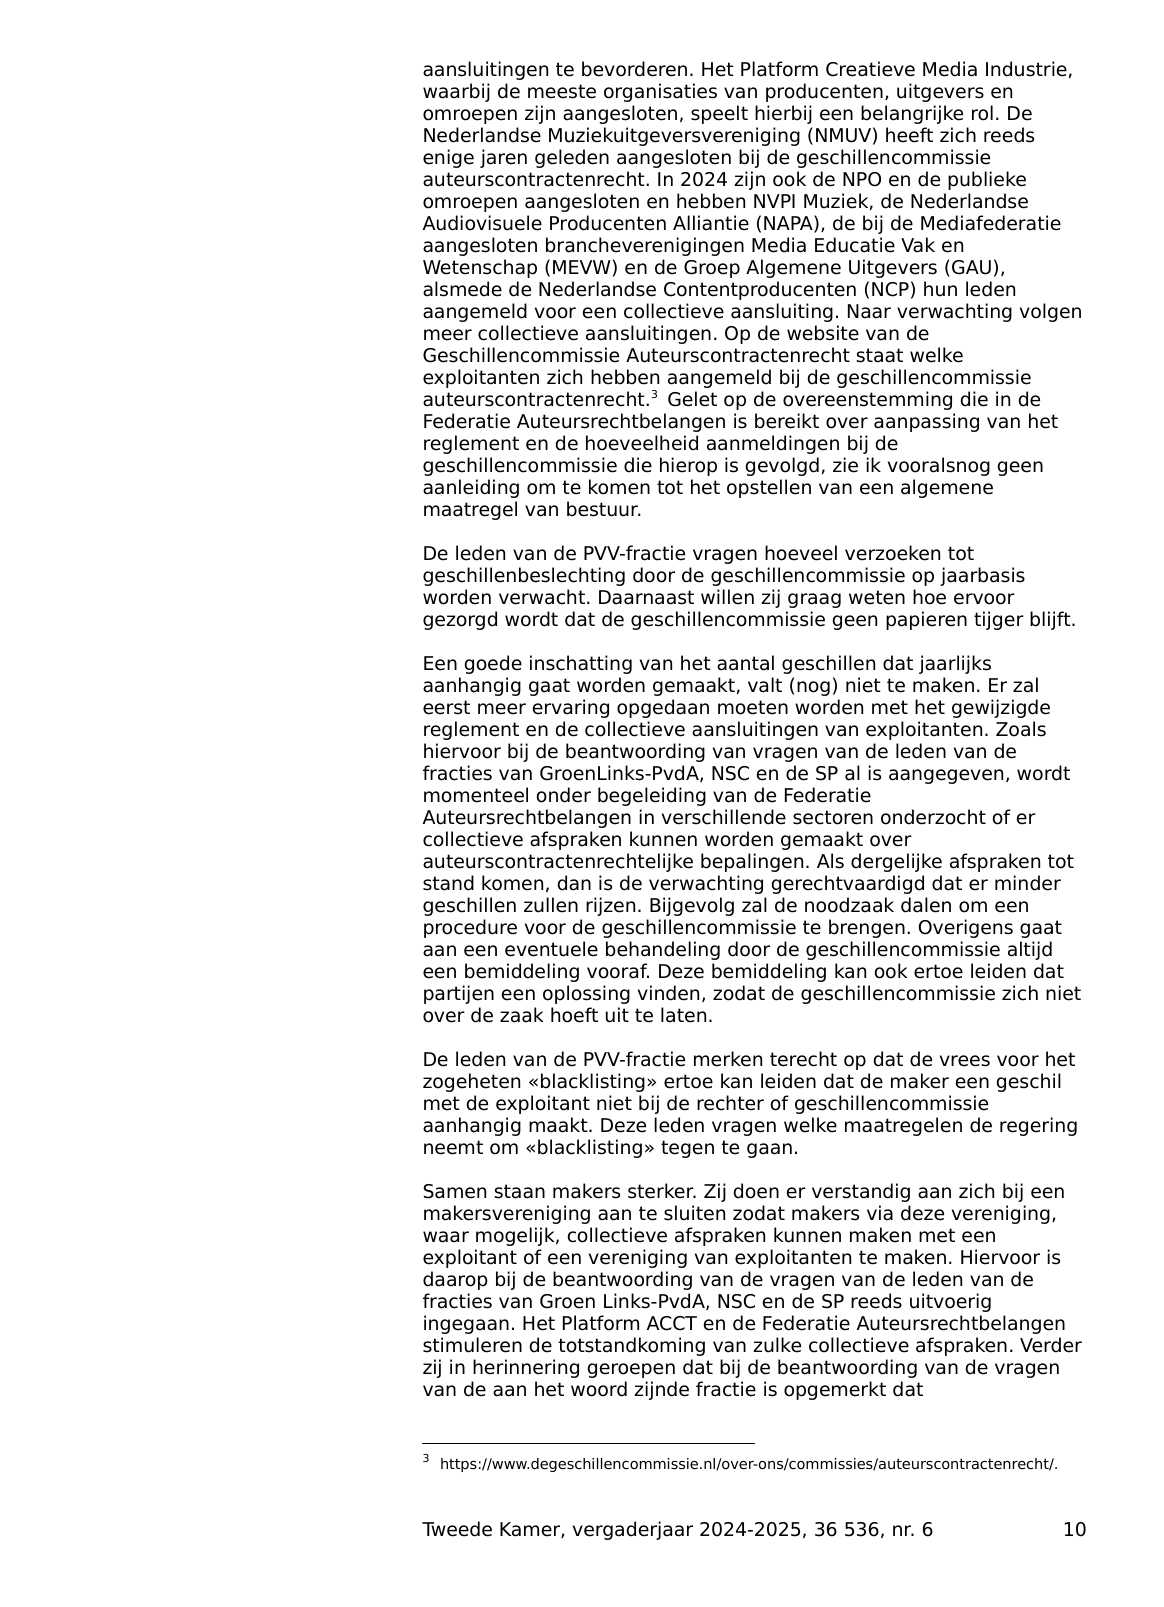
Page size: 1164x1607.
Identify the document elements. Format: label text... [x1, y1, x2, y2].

text https://www.degeschillencommissie.nl/over-ons/commissies/auteurscontractenrecht/. [422, 1452, 1087, 1474]
text De leden van de PVV-fractie merken terecht op dat de vrees voor het zogeheten «blacklisting» ertoe kan leiden dat de maker een geschil met de exploitant niet bij de rechter of geschillencommissie aanhangig maakt. Deze leden vragen welke maatregelen de regering neemt om «blacklisting» tegen te gaan. [422, 1049, 1087, 1159]
text Samen staan makers sterker. Zij doen er verstandig aan zich bij een makersvereniging aan te sluiten zodat makers via deze vereniging, waar mogelijk, collectieve afspraken kunnen maken met een exploitant of een vereniging van exploitanten te maken. Hiervoor is daarop bij de beantwoording van de vragen van de leden van de fracties van Groen Links-PvdA, NSC en de SP reeds uitvoerig ingegaan. Het Platform ACCT en de Federatie Auteursrechtbelangen stimuleren de totstandkoming van zulke collectieve afspraken. Verder zij in herinnering geroepen dat bij de beantwoording van de vragen van de aan het woord zijnde fractie is opgemerkt dat [422, 1181, 1087, 1401]
text aansluitingen te bevorderen. Het Platform Creatieve Media Industrie, waarbij de meeste organisaties van producenten, uitgevers en omroepen zijn aangesloten, speelt hierbij een belangrijke rol. De Nederlandse Muziekuitgeversvereniging (NMUV) heeft zich reeds enige jaren geleden aangesloten bij de geschillencommissie auteurscontractenrecht. In 2024 zijn ook de NPO en de publieke omroepen aangesloten en hebben NVPI Muziek, de Nederlandse Audiovisuele Producenten Alliantie (NAPA), de bij de Mediafederatie aangesloten brancheverenigingen Media Educatie Vak en Wetenschap (MEVW) en de Groep Algemene Uitgevers (GAU), alsmede de Nederlandse Contentproducenten (NCP) hun leden aangemeld voor een collectieve aansluiting. Naar verwachting volgen meer collectieve aansluitingen. Op de website van de Geschillencommissie Auteurscontractenrecht staat welke exploitanten zich hebben aangemeld bij de geschillencommissie auteurscontractenrecht. Gelet op de overeenstemming die in de Federatie Auteursrechtbelangen is bereikt over aanpassing van het reglement en de hoeveelheid aanmeldingen bij de geschillencommissie die hierop is gevolgd, zie ik vooralsnog geen aanleiding om te komen tot het opstellen van een algemene maatregel van bestuur. [422, 59, 1087, 521]
text Een goede inschatting van het aantal geschillen dat jaarlijks aanhangig gaat worden gemaakt, valt (nog) niet te maken. Er zal eerst meer ervaring opgedaan moeten worden met het gewijzigde reglement en de collectieve aansluitingen van exploitanten. Zoals hiervoor bij de beantwoording van vragen van de leden van de fracties van GroenLinks-PvdA, NSC en de SP al is aangegeven, wordt momenteel onder begeleiding van de Federatie Auteursrechtbelangen in verschillende sectoren onderzocht of er collectieve afspraken kunnen worden gemaakt over auteurscontractenrechtelijke bepalingen. Als dergelijke afspraken tot stand komen, dan is de verwachting gerechtvaardigd dat er minder geschillen zullen rijzen. Bijgevolg zal de noodzaak dalen om een procedure voor de geschillencommissie te brengen. Overigens gaat aan een eventuele behandeling door de geschillencommissie altijd een bemiddeling vooraf. Deze bemiddeling kan ook ertoe leiden dat partijen een oplossing vinden, zodat de geschillencommissie zich niet over de zaak hoeft uit te laten. [422, 653, 1087, 1027]
text De leden van de PVV-fractie vragen hoeveel verzoeken tot geschillenbeslechting door de geschillencommissie op jaarbasis worden verwacht. Daarnaast willen zij graag weten hoe ervoor gezorgd wordt dat de geschillencommissie geen papieren tijger blijft. [422, 543, 1087, 631]
